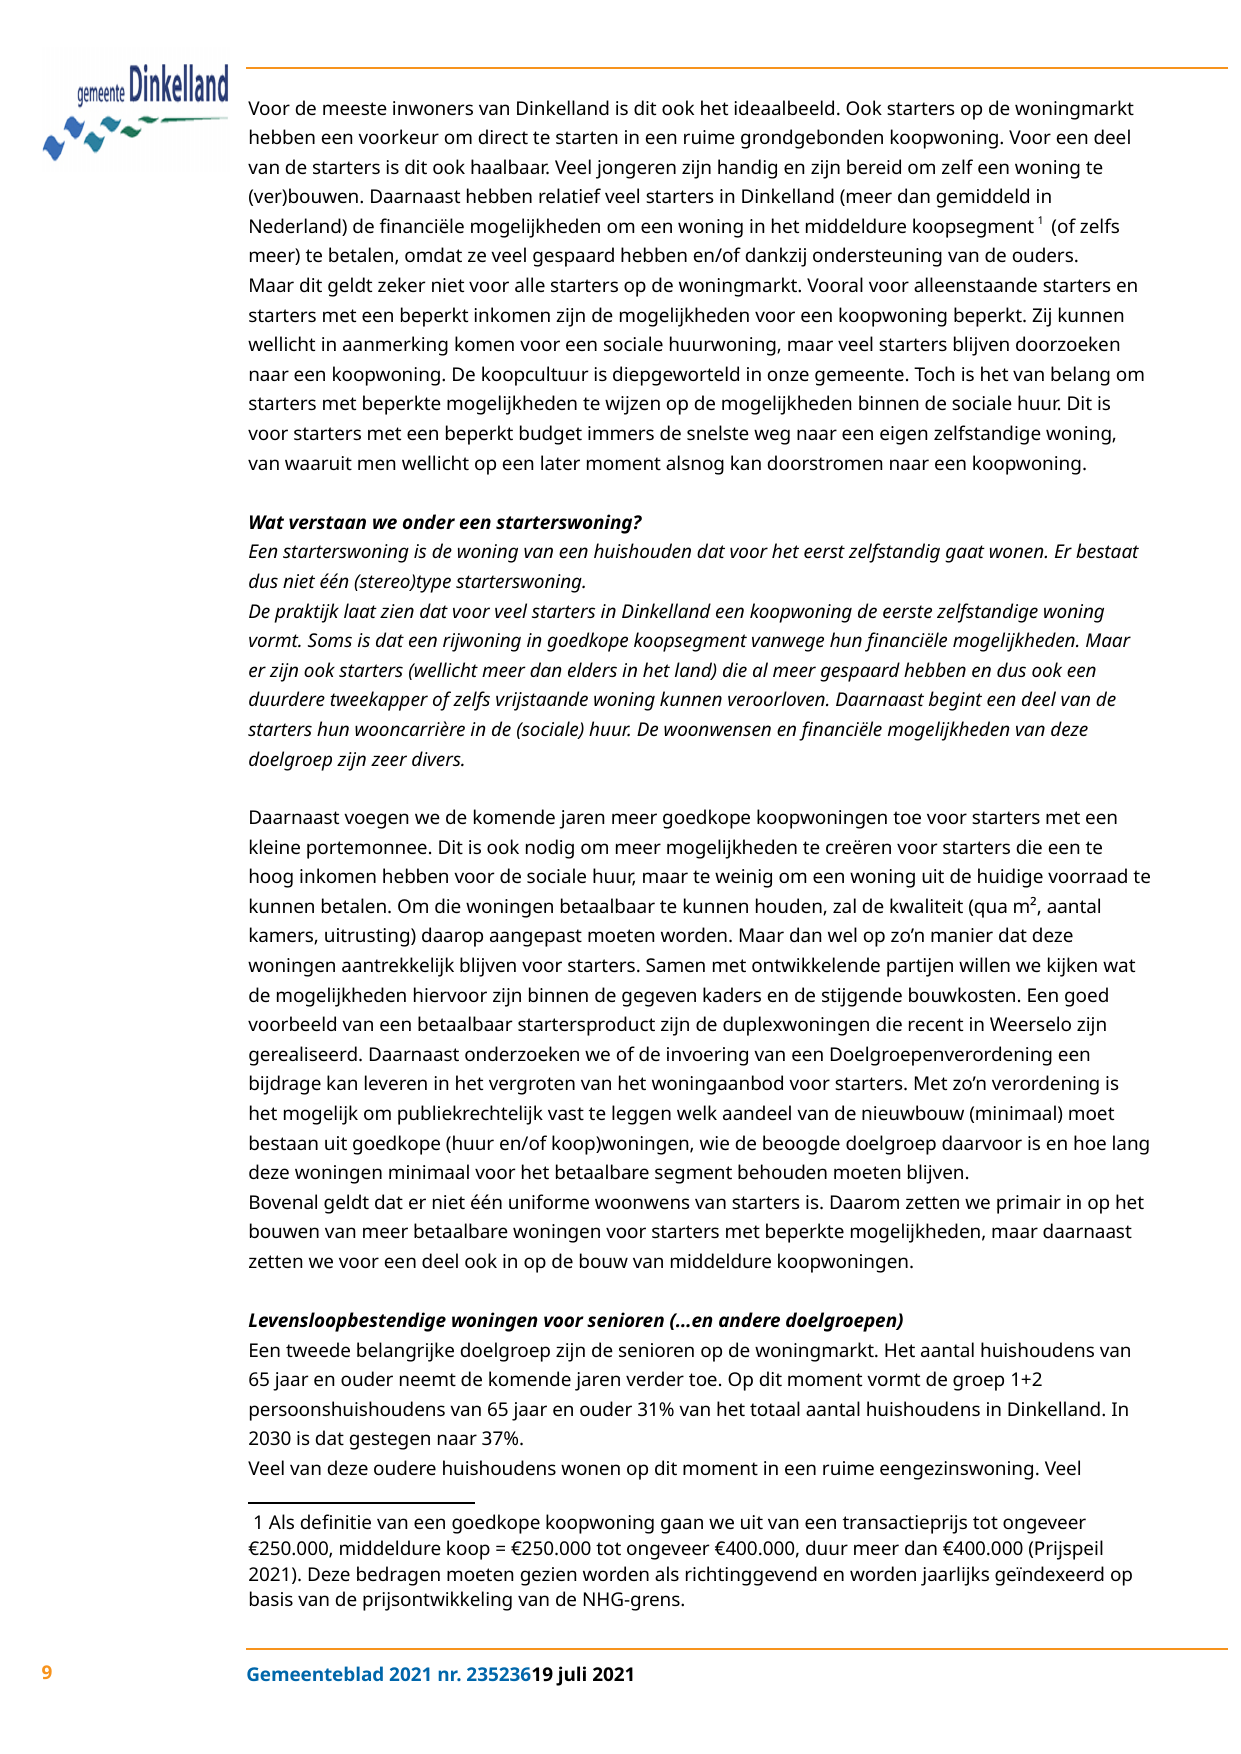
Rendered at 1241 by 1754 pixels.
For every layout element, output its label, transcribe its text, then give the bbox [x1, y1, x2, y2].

text Levensloopbestendige woningen voor senioren (…en andere doelgroepen) [248, 1307, 1152, 1333]
text Een tweede belangrijke doelgroep zijn de senioren op de woningmarkt. Het aantal huishoudens van 65 jaar en ouder neemt de komende jaren verder toe. Op dit moment vormt de groep 1+2 persoonshuishoudens van 65 jaar en ouder 31% van het totaal aantal huishoudens in Dinkelland. In 2030 is dat gestegen naar 37%. [248, 1337, 1152, 1451]
text Veel van deze oudere huishoudens wonen op dit moment in een ruime eengezinswoning. Veel [248, 1455, 1152, 1481]
picture [41, 47, 231, 172]
text Daarnaast voegen we de komende jaren meer goedkope koopwoningen toe voor starters met een kleine portemonnee. Dit is ook nodig om meer mogelijkheden te creëren voor starters die een te hoog inkomen hebben voor de sociale huur, maar te weinig om een woning uit de huidige voorraad te kunnen betalen. Om die woningen betaalbaar te kunnen houden, zal de kwaliteit (qua m², aantal kamers, uitrusting) daarop aangepast moeten worden. Maar dan wel op zo’n manier dat deze woningen aantrekkelijk blijven voor starters. Samen met ontwikkelende partijen willen we kijken wat de mogelijkheden hiervoor zijn binnen de gegeven kaders en de stijgende bouwkosten. Een goed voorbeeld van een betaalbaar startersproduct zijn de duplexwoningen die recent in Weerselo zijn gerealiseerd. Daarnaast onderzoeken we of de invoering van een Doelgroepenverordening een bijdrage kan leveren in het vergroten van het woningaanbod voor starters. Met zo’n verordening is het mogelijk om publiekrechtelijk vast te leggen welk aandeel van de nieuwbouw (minimaal) moet bestaan uit goedkope (huur en/of koop)woningen, wie de beoogde doelgroep daarvoor is en hoe lang deze woningen minimaal voor het betaalbare segment behouden moeten blijven. [248, 804, 1152, 1185]
text Voor de meeste inwoners van Dinkelland is dit ook het ideaalbeeld. Ook starters op de woningmarkt hebben een voorkeur om direct te starten in een ruime grondgebonden koopwoning. Voor een deel van de starters is dit ook haalbaar. Veel jongeren zijn handig en zijn bereid om zelf een woning te (ver)bouwen. Daarnaast hebben relatief veel starters in Dinkelland (meer dan gemiddeld in Nederland) de financiële mogelijkheden om een woning in het middeldure koopsegment (of zelfs meer) te betalen, omdat ze veel gespaard hebben en/of dankzij ondersteuning van de ouders. [248, 95, 1152, 268]
text Maar dit geldt zeker niet voor alle starters op de woningmarkt. Vooral voor alleenstaande starters en starters met een beperkt inkomen zijn de mogelijkheden voor een koopwoning beperkt. Zij kunnen wellicht in aanmerking komen voor een sociale huurwoning, maar veel starters blijven doorzoeken naar een koopwoning. De koopcultuur is diepgeworteld in onze gemeente. Toch is het van belang om starters met beperkte mogelijkheden te wijzen op de mogelijkheden binnen de sociale huur. Dit is voor starters met een beperkt budget immers de snelste weg naar een eigen zelfstandige woning, van waaruit men wellicht op een later moment alsnog kan doorstromen naar een koopwoning. [248, 272, 1152, 476]
text Als definitie van een goedkope koopwoning gaan we uit van een transactieprijs tot ongeveer €250.000, middeldure koop = €250.000 tot ongeveer €400.000, duur meer dan €400.000 (Prijspeil 2021). Deze bedragen moeten gezien worden als richtinggevend en worden jaarlijks geïndexeerd op basis van de prijsontwikkeling van de NHG-grens. [248, 1509, 1152, 1612]
table_header Wat verstaan we onder een starterswoning? Een starterswoning is de woning van een huishouden dat voor het eerst zelfstandig gaat wonen. Er bestaat dus niet één (stereo)type starterswoning. De praktijk laat zien dat voor veel starters in Dinkelland een koopwoning de eerste zelfstandige woning vormt. Soms is dat een rijwoning in goedkope koopsegment vanwege hun financiële mogelijkheden. Maar er zijn ook starters (wellicht meer dan elders in het land) die al meer gespaard hebben en dus ook een duurdere tweekapper of zelfs vrijstaande woning kunnen veroorloven. Daarnaast begint een deel van de starters hun wooncarrière in de (sociale) huur. De woonwensen en financiële mogelijkheden van deze doelgroep zijn zeer divers. [248, 509, 1152, 771]
text Bovenal geldt dat er niet één uniforme woonwens van starters is. Daarom zetten we primair in op het bouwen van meer betaalbare woningen voor starters met beperkte mogelijkheden, maar daarnaast zetten we voor een deel ook in op de bouw van middeldure koopwoningen. [248, 1189, 1152, 1274]
